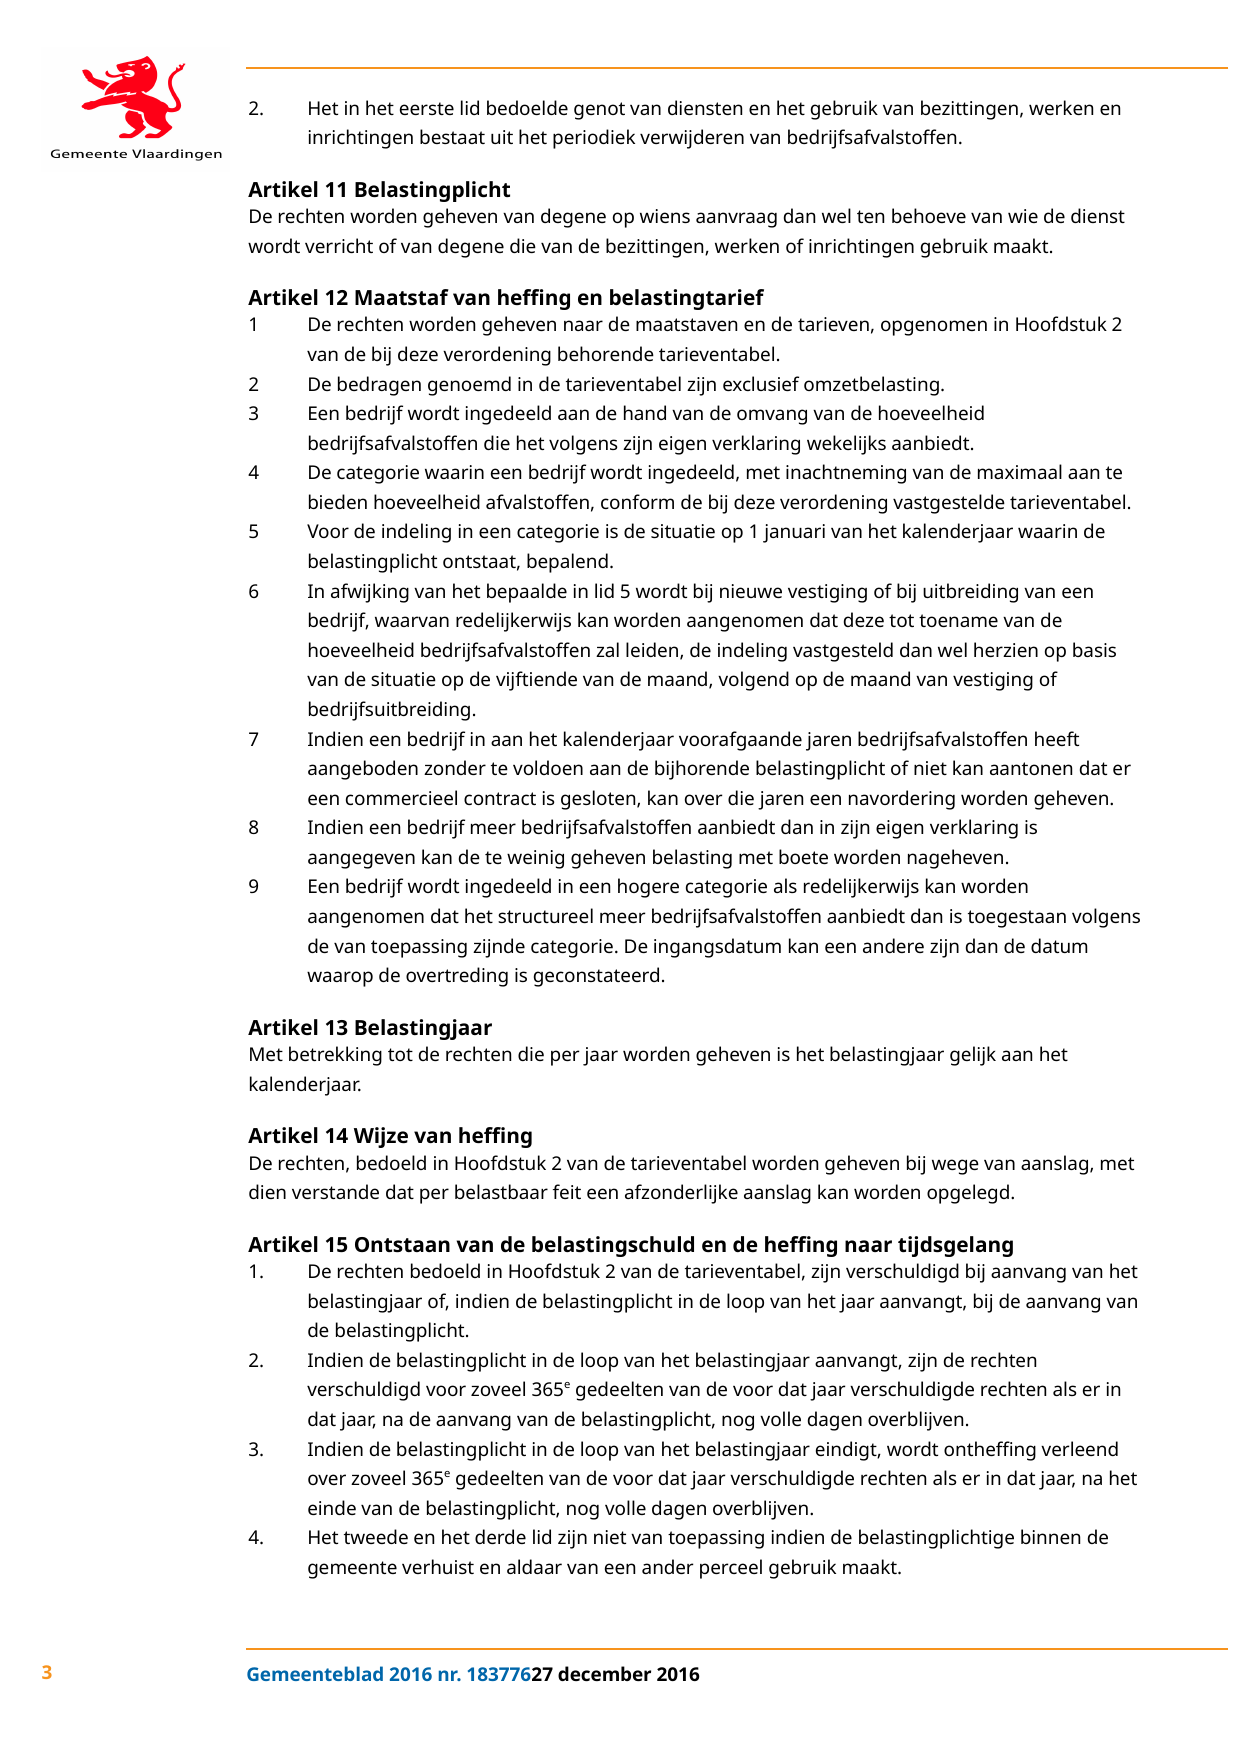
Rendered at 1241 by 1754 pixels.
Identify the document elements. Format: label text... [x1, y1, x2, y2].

text Artikel 11 Belastingplicht [248, 175, 1152, 203]
list De bedragen genoemd in de tarieventabel zijn exclusief omzetbelasting. [248, 371, 1152, 397]
list In afwijking van het bepaalde in lid 5 wordt bij nieuwe vestiging of bij uitbreiding van een bedrijf, waarvan redelijkerwijs kan worden aangenomen dat deze tot toename van de hoeveelheid bedrijfsafvalstoffen zal leiden, de indeling vastgesteld dan wel herzien op basis van de situatie op de vijftiende van de maand, volgend op de maand van vestiging of bedrijfsuitbreiding. [248, 578, 1152, 722]
text Artikel 14 Wijze van heffing [248, 1121, 1152, 1150]
list De rechten worden geheven naar de maatstaven en de tarieven, opgenomen in Hoofdstuk 2 van de bij deze verordening behorende tarieventabel. [248, 312, 1152, 367]
list Indien de belastingplicht in de loop van het belastingjaar aanvangt, zijn de rechten verschuldigd voor zoveel 365e gedeelten van de voor dat jaar verschuldigde rechten als er in dat jaar, na de aanvang van de belastingplicht, nog volle dagen overblijven. [248, 1347, 1152, 1432]
text Artikel 13 Belastingjaar [248, 1013, 1152, 1041]
list Voor de indeling in een categorie is de situatie op 1 januari van het kalenderjaar waarin de belastingplicht ontstaat, bepalend. [248, 519, 1152, 574]
list Een bedrijf wordt ingedeeld in een hogere categorie als redelijkerwijs kan worden aangenomen dat het structureel meer bedrijfsafvalstoffen aanbiedt dan is toegestaan volgens de van toepassing zijnde categorie. De ingangsdatum kan een andere zijn dan de datum waarop de overtreding is geconstateerd. [248, 874, 1152, 988]
list Indien de belastingplicht in de loop van het belastingjaar eindigt, wordt ontheffing verleend over zoveel 365e gedeelten van de voor dat jaar verschuldigde rechten als er in dat jaar, na het einde van de belastingplicht, nog volle dagen overblijven. [248, 1436, 1152, 1521]
list Indien een bedrijf in aan het kalenderjaar voorafgaande jaren bedrijfsafvalstoffen heeft aangeboden zonder te voldoen aan de bijhorende belastingplicht of niet kan aantonen dat er een commercieel contract is gesloten, kan over die jaren een navordering worden geheven. [248, 726, 1152, 811]
text Artikel 12 Maatstaf van heffing en belastingtarief [248, 283, 1152, 312]
text De rechten, bedoeld in Hoofdstuk 2 van de tarieventabel worden geheven bij wege van aanslag, met dien verstande dat per belastbaar feit een afzonderlijke aanslag kan worden opgelegd. [248, 1150, 1152, 1205]
list Een bedrijf wordt ingedeeld aan de hand van de omvang van de hoeveelheid bedrijfsafvalstoffen die het volgens zijn eigen verklaring wekelijks aanbiedt. [248, 400, 1152, 456]
list Het tweede en het derde lid zijn niet van toepassing indien de belastingplichtige binnen de gemeente verhuist en aldaar van een ander perceel gebruik maakt. [248, 1524, 1152, 1580]
picture [41, 47, 231, 172]
list De categorie waarin een bedrijf wordt ingedeeld, met inachtneming van de maximaal aan te bieden hoeveelheid afvalstoffen, conform de bij deze verordening vastgestelde tarieventabel. [248, 459, 1152, 515]
text De rechten worden geheven van degene op wiens aanvraag dan wel ten behoeve van wie de dienst wordt verricht of van degene die van de bezittingen, werken of inrichtingen gebruik maakt. [248, 203, 1152, 258]
list Indien een bedrijf meer bedrijfsafvalstoffen aanbiedt dan in zijn eigen verklaring is aangegeven kan de te weinig geheven belasting met boete worden nageheven. [248, 814, 1152, 870]
text Met betrekking tot de rechten die per jaar worden geheven is het belastingjaar gelijk aan het kalenderjaar. [248, 1041, 1152, 1097]
list Het in het eerste lid bedoelde genot van diensten en het gebruik van bezittingen, werken en inrichtingen bestaat uit het periodiek verwijderen van bedrijfsafvalstoffen. [248, 95, 1152, 150]
list De rechten bedoeld in Hoofdstuk 2 van de tarieventabel, zijn verschuldigd bij aanvang van het belastingjaar of, indien de belastingplicht in de loop van het jaar aanvangt, bij de aanvang van de belastingplicht. [248, 1258, 1152, 1343]
text Artikel 15 Ontstaan van de belastingschuld en de heffing naar tijdsgelang [248, 1230, 1152, 1258]
